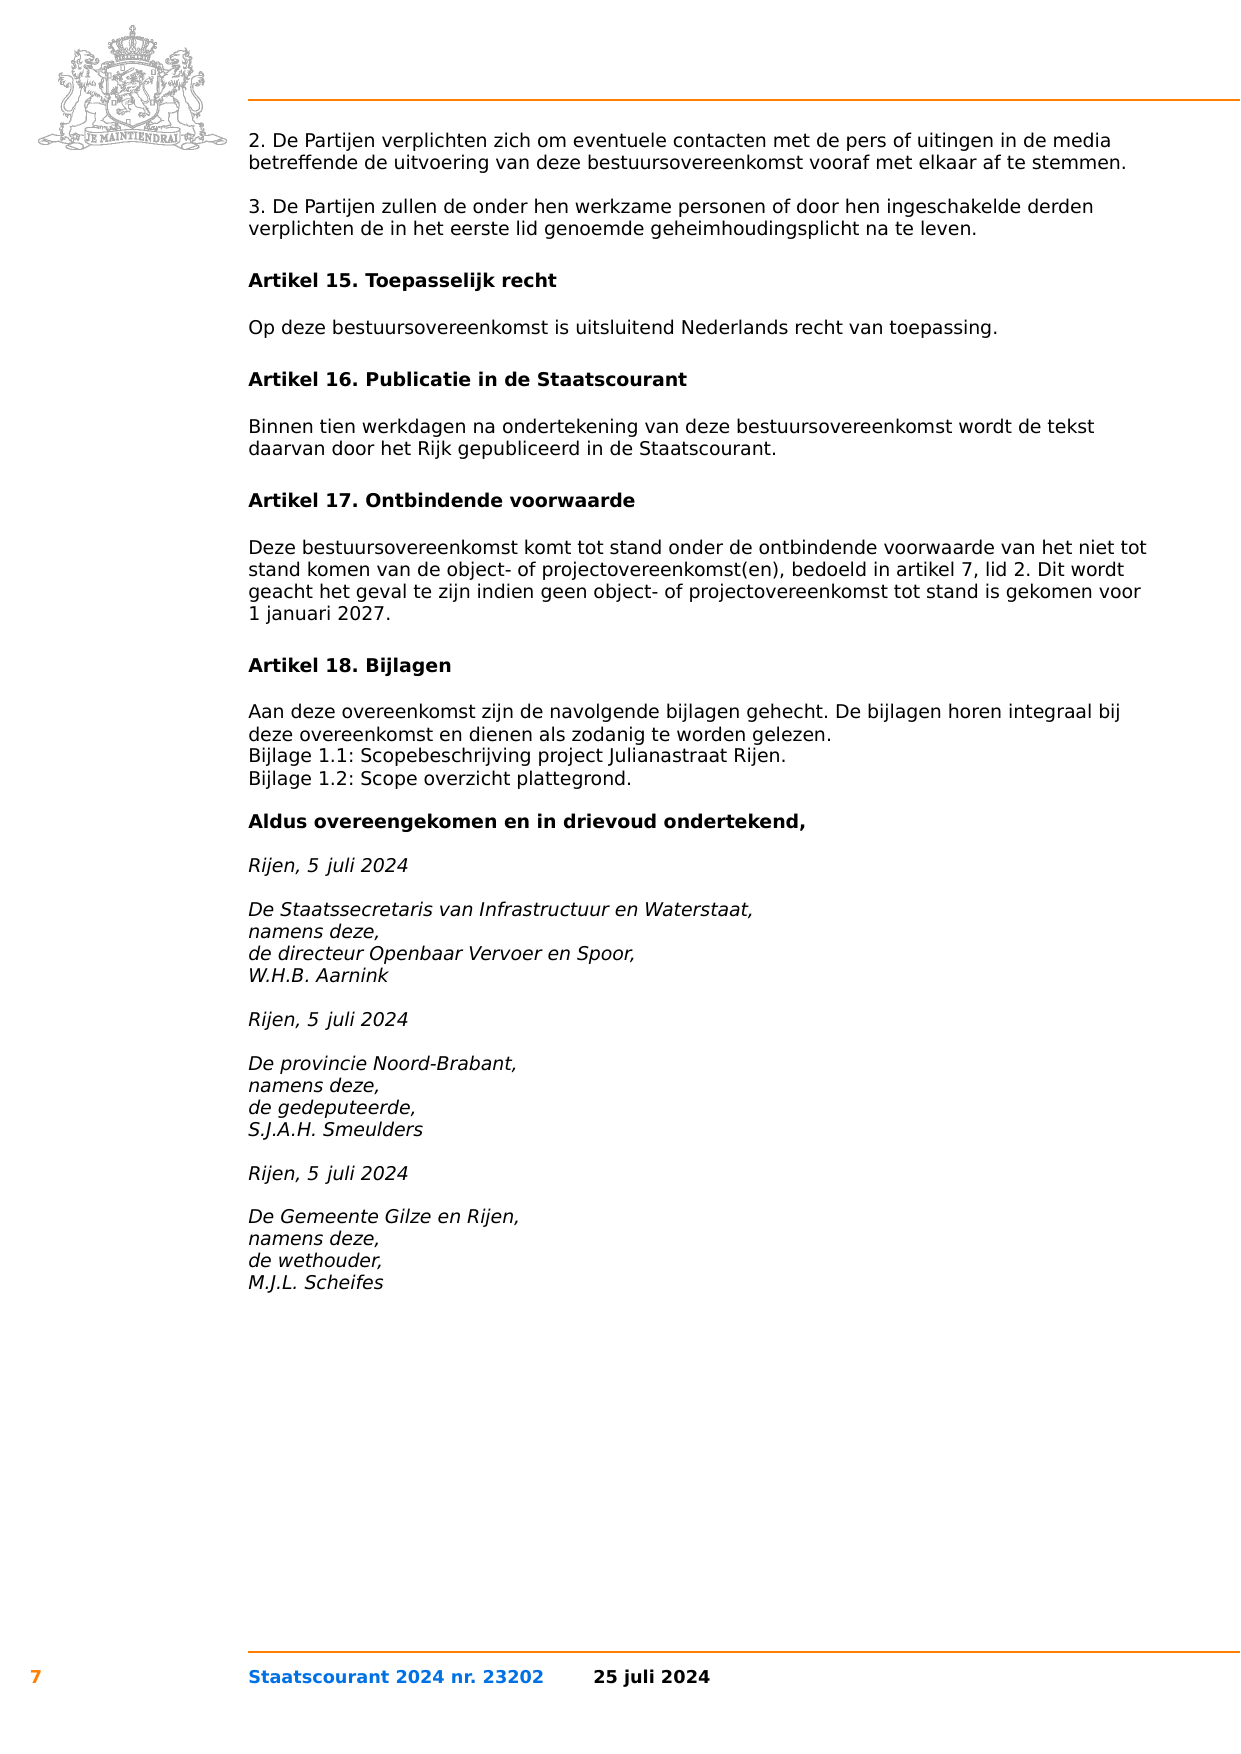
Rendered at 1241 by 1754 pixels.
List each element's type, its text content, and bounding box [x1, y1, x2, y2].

text Rijen, 5 juli 2024 [248, 855, 1163, 877]
text Aldus overeengekomen en in drievoud ondertekend, [248, 811, 1163, 833]
subtitle Artikel 18. Bijlagen [248, 654, 1163, 676]
text Rijen, 5 juli 2024 [248, 1162, 1163, 1184]
subtitle Artikel 15. Toepasselijk recht [248, 270, 1163, 292]
picture [38, 25, 227, 150]
text Aan deze overeenkomst zijn de navolgende bijlagen gehecht. De bijlagen horen integraal bij deze overeenkomst en dienen als zodanig te worden gelezen. [248, 701, 1163, 745]
text Op deze bestuursovereenkomst is uitsluitend Nederlands recht van toepassing. [248, 317, 1163, 339]
text 2. De Partijen verplichten zich om eventuele contacten met de pers of uitingen in de media betreffende de uitvoering van deze bestuursovereenkomst vooraf met elkaar af te stemmen. [248, 130, 1163, 174]
text Rijen, 5 juli 2024 [248, 1009, 1163, 1031]
text 3. De Partijen zullen de onder hen werkzame personen of door hen ingeschakelde derden verplichten de in het eerste lid genoemde geheimhoudingsplicht na te leven. [248, 196, 1163, 240]
subtitle Artikel 16. Publicatie in de Staatscourant [248, 369, 1163, 391]
text Bijlage 1.2: Scope overzicht plattegrond. [248, 767, 1163, 789]
text De provincie Noord-Brabant, namens deze, de gedeputeerde, S.J.A.H. Smeulders [248, 1053, 1163, 1141]
text De Gemeente Gilze en Rijen, namens deze, de wethouder, M.J.L. Scheifes [248, 1206, 1163, 1294]
text Bijlage 1.1: Scopebeschrijving project Julianastraat Rijen. [248, 745, 1163, 767]
text Deze bestuursovereenkomst komt tot stand onder de ontbindende voorwaarde van het niet tot stand komen van de object- of projectovereenkomst(en), bedoeld in artikel 7, lid 2. Dit wordt geacht het geval te zijn indien geen object- of projectovereenkomst tot stand is gekomen voor 1 januari 2027. [248, 537, 1163, 624]
text De Staatssecretaris van Infrastructuur en Waterstaat, namens deze, de directeur Openbaar Vervoer en Spoor, W.H.B. Aarnink [248, 899, 1163, 987]
subtitle Artikel 17. Ontbindende voorwaarde [248, 489, 1163, 512]
text Binnen tien werkdagen na ondertekening van deze bestuursovereenkomst wordt de tekst daarvan door het Rijk gepubliceerd in de Staatscourant. [248, 416, 1163, 459]
